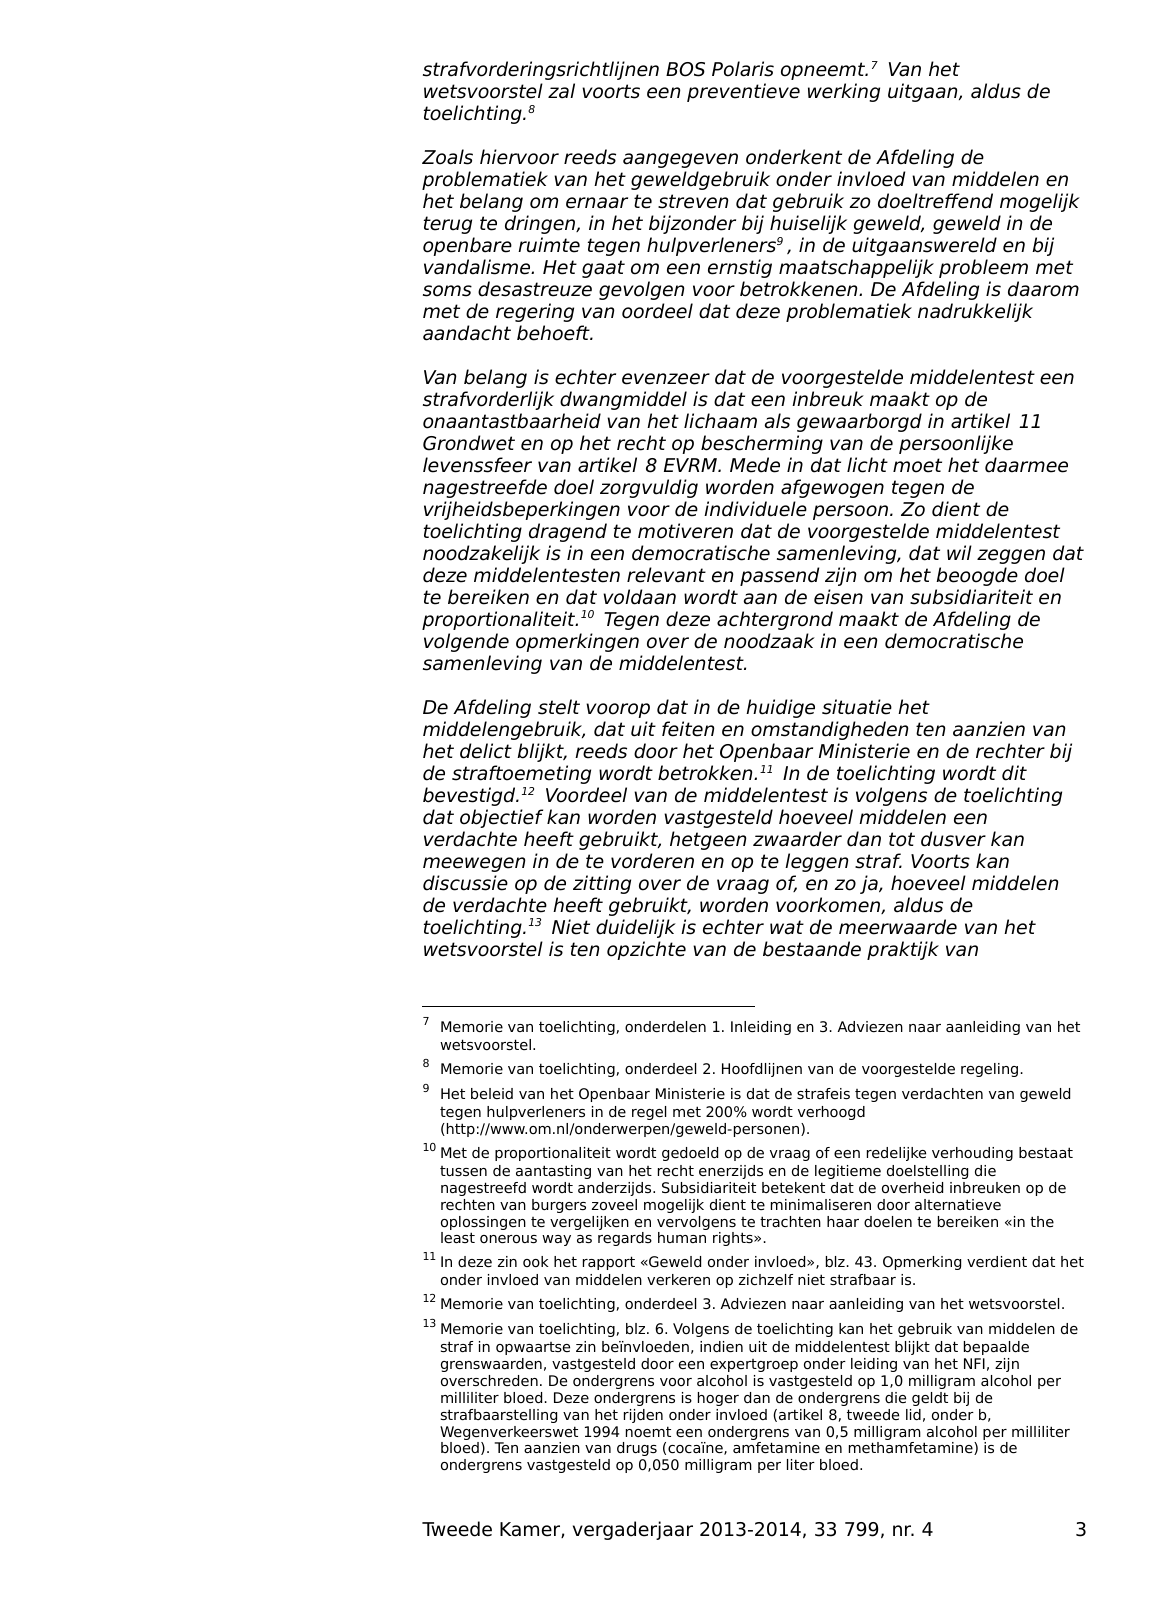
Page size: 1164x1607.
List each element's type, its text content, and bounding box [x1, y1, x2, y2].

text strafvorderingsrichtlijnen BOS Polaris opneemt. Van het wetsvoorstel zal voorts een preventieve werking uitgaan, aldus de toelichting. [422, 59, 1087, 125]
text Memorie van toelichting, blz. 6. Volgens de toelichting kan het gebruik van middelen de straf in opwaartse zin beïnvloeden, indien uit de middelentest blijkt dat bepaalde grenswaarden, vastgesteld door een expertgroep onder leiding van het NFI, zijn overschreden. De ondergrens voor alcohol is vastgesteld op 1,0 milligram alcohol per milliliter bloed. Deze ondergrens is hoger dan de ondergrens die geldt bij de strafbaarstelling van het rijden onder invloed (artikel 8, tweede lid, onder b, Wegenverkeerswet 1994 noemt een ondergrens van 0,5 milligram alcohol per milliliter bloed). Ten aanzien van drugs (cocaïne, amfetamine en methamfetamine) is de ondergrens vastgesteld op 0,050 milligram per liter bloed. [422, 1317, 1087, 1474]
text In deze zin ook het rapport «Geweld onder invloed», blz. 43. Opmerking verdient dat het onder invloed van middelen verkeren op zichzelf niet strafbaar is. [422, 1250, 1087, 1289]
text Met de proportionaliteit wordt gedoeld op de vraag of een redelijke verhouding bestaat tussen de aantasting van het recht enerzijds en de legitieme doelstelling die nagestreefd wordt anderzijds. Subsidiariteit betekent dat de overheid inbreuken op de rechten van burgers zoveel mogelijk dient te minimaliseren door alternatieve oplossingen te vergelijken en vervolgens te trachten haar doelen te bereiken «in the least onerous way as regards human rights». [422, 1141, 1087, 1247]
text Het beleid van het Openbaar Ministerie is dat de strafeis tegen verdachten van geweld tegen hulpverleners in de regel met 200% wordt verhoogd (http://www.om.nl/onderwerpen/geweld-personen). [422, 1082, 1087, 1138]
text Memorie van toelichting, onderdelen 1. Inleiding en 3. Adviezen naar aanleiding van het wetsvoorstel. [422, 1015, 1087, 1054]
text De Afdeling stelt voorop dat in de huidige situatie het middelengebruik, dat uit feiten en omstandigheden ten aanzien van het delict blijkt, reeds door het Openbaar Ministerie en de rechter bij de straftoemeting wordt betrokken. In de toelichting wordt dit bevestigd. Voordeel van de middelentest is volgens de toelichting dat objectief kan worden vastgesteld hoeveel middelen een verdachte heeft gebruikt, hetgeen zwaarder dan tot dusver kan meewegen in de te vorderen en op te leggen straf. Voorts kan discussie op de zitting over de vraag of, en zo ja, hoeveel middelen de verdachte heeft gebruikt, worden voorkomen, aldus de toelichting. Niet duidelijk is echter wat de meerwaarde van het wetsvoorstel is ten opzichte van de bestaande praktijk van [422, 697, 1087, 961]
text Zoals hiervoor reeds aangegeven onderkent de Afdeling de problematiek van het geweldgebruik onder invloed van middelen en het belang om ernaar te streven dat gebruik zo doeltreffend mogelijk terug te dringen, in het bijzonder bij huiselijk geweld, geweld in de openbare ruimte tegen hulpverleners, in de uitgaanswereld en bij vandalisme. Het gaat om een ernstig maatschappelijk probleem met soms desastreuze gevolgen voor betrokkenen. De Afdeling is daarom met de regering van oordeel dat deze problematiek nadrukkelijk aandacht behoeft. [422, 147, 1087, 345]
text Van belang is echter evenzeer dat de voorgestelde middelentest een strafvorderlijk dwangmiddel is dat een inbreuk maakt op de onaantastbaarheid van het lichaam als gewaarborgd in artikel 11 Grondwet en op het recht op bescherming van de persoonlijke levenssfeer van artikel 8 EVRM. Mede in dat licht moet het daarmee nagestreefde doel zorgvuldig worden afgewogen tegen de vrijheidsbeperkingen voor de individuele persoon. Zo dient de toelichting dragend te motiveren dat de voorgestelde middelentest noodzakelijk is in een democratische samenleving, dat wil zeggen dat deze middelentesten relevant en passend zijn om het beoogde doel te bereiken en dat voldaan wordt aan de eisen van subsidiariteit en proportionaliteit. Tegen deze achtergrond maakt de Afdeling de volgende opmerkingen over de noodzaak in een democratische samenleving van de middelentest. [422, 367, 1087, 675]
text Memorie van toelichting, onderdeel 3. Adviezen naar aanleiding van het wetsvoorstel. [422, 1292, 1087, 1314]
text Memorie van toelichting, onderdeel 2. Hoofdlijnen van de voorgestelde regeling. [422, 1057, 1087, 1079]
